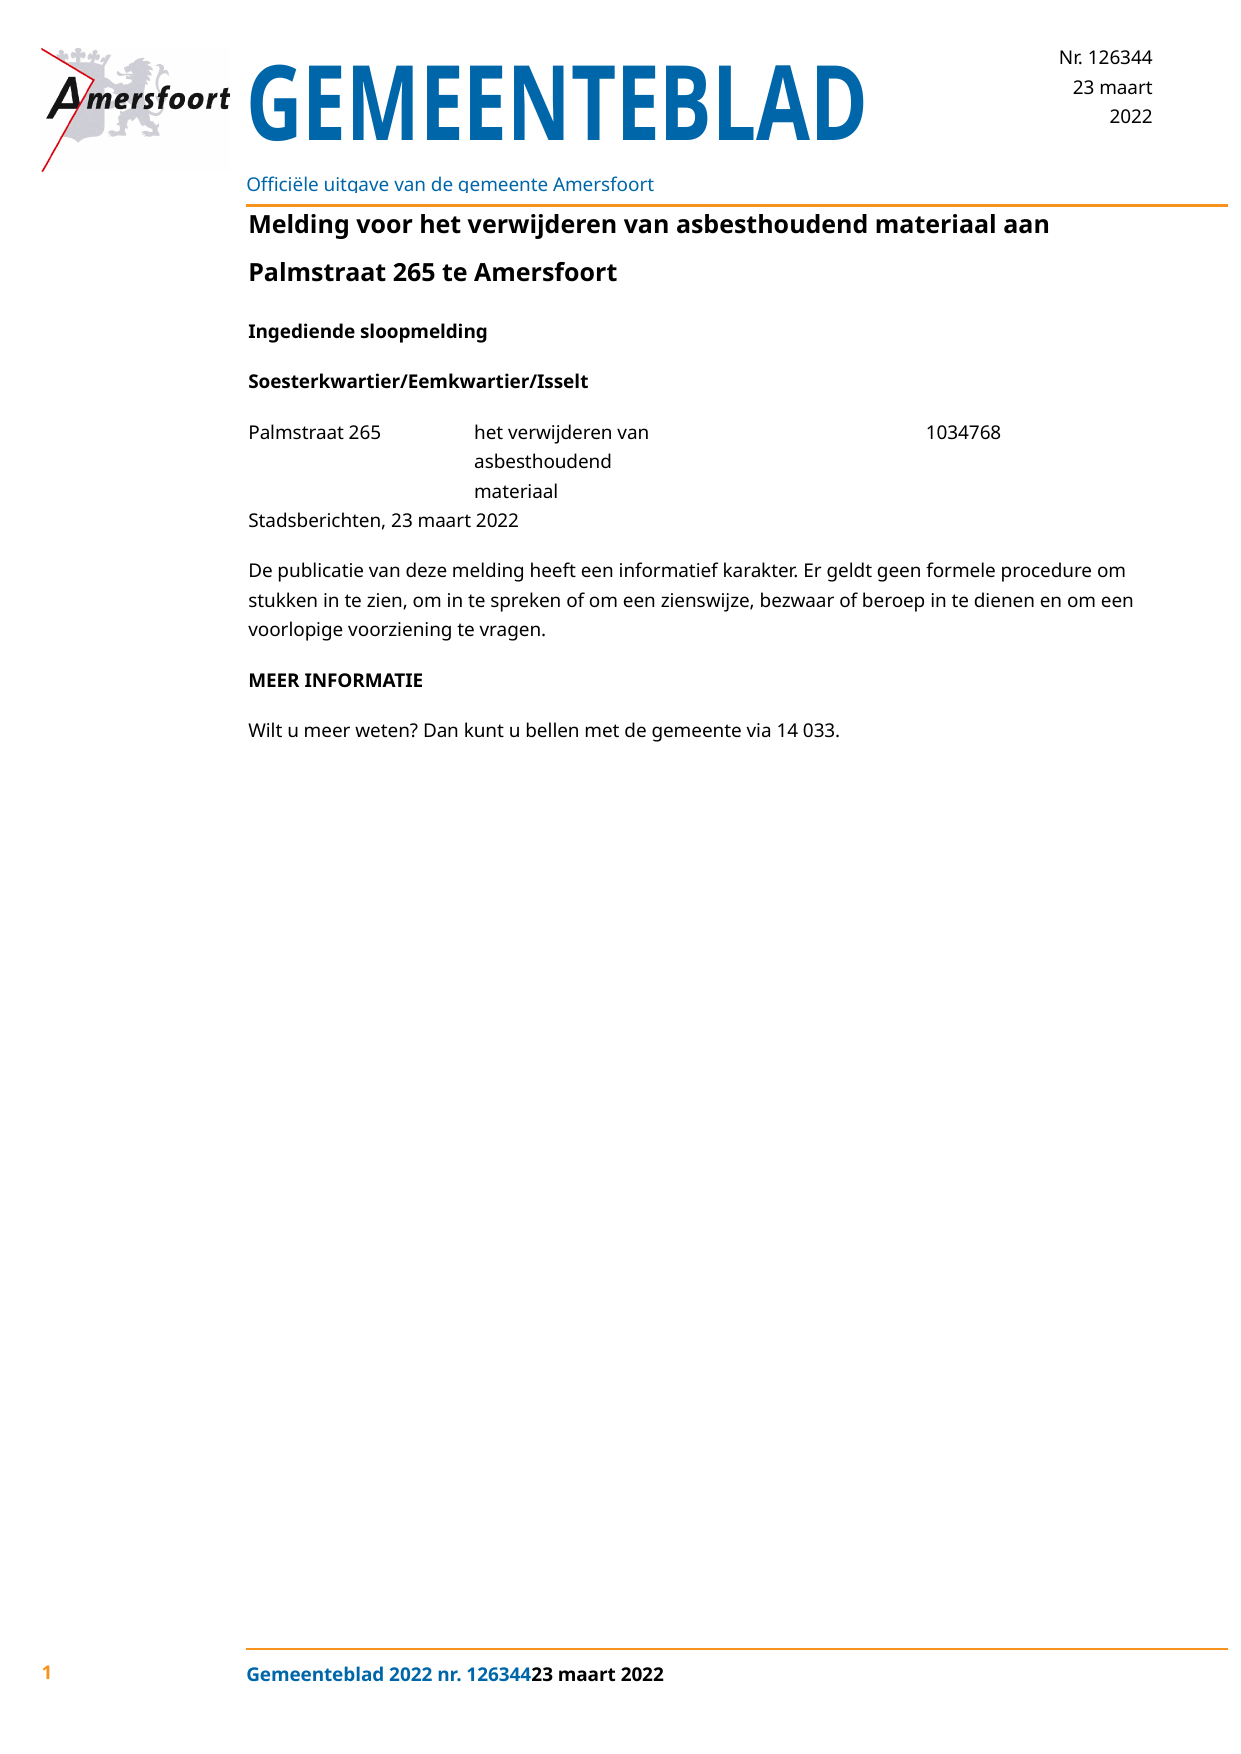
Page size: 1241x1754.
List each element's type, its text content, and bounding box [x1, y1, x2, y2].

text Soesterkwartier/Eemkwartier/Isselt [248, 368, 1152, 394]
table_header 1034768 [926, 419, 1152, 504]
text MEER INFORMATIE [248, 667, 1152, 693]
text Ingediende sloopmelding [248, 318, 1152, 344]
table_header [700, 419, 926, 504]
text Stadsberichten, 23 maart 2022 [248, 507, 1152, 533]
text De publicatie van deze melding heeft een informatief karakter. Er geldt geen formele procedure om stukken in te zien, om in te spreken of om een zienswijze, bezwaar of beroep in te dienen en om een voorlopige voorziening te vragen. [248, 557, 1152, 642]
picture [41, 47, 231, 172]
table_header Palmstraat 265 [248, 419, 474, 504]
text Melding voor het verwijderen van asbesthoudend materiaal aan Palmstraat 265 te Amersfoort [248, 207, 1152, 288]
text Wilt u meer weten? Dan kunt u bellen met de gemeente via 14 033. [248, 717, 1152, 743]
table_header het verwijderen van asbesthoudend materiaal [474, 419, 700, 504]
